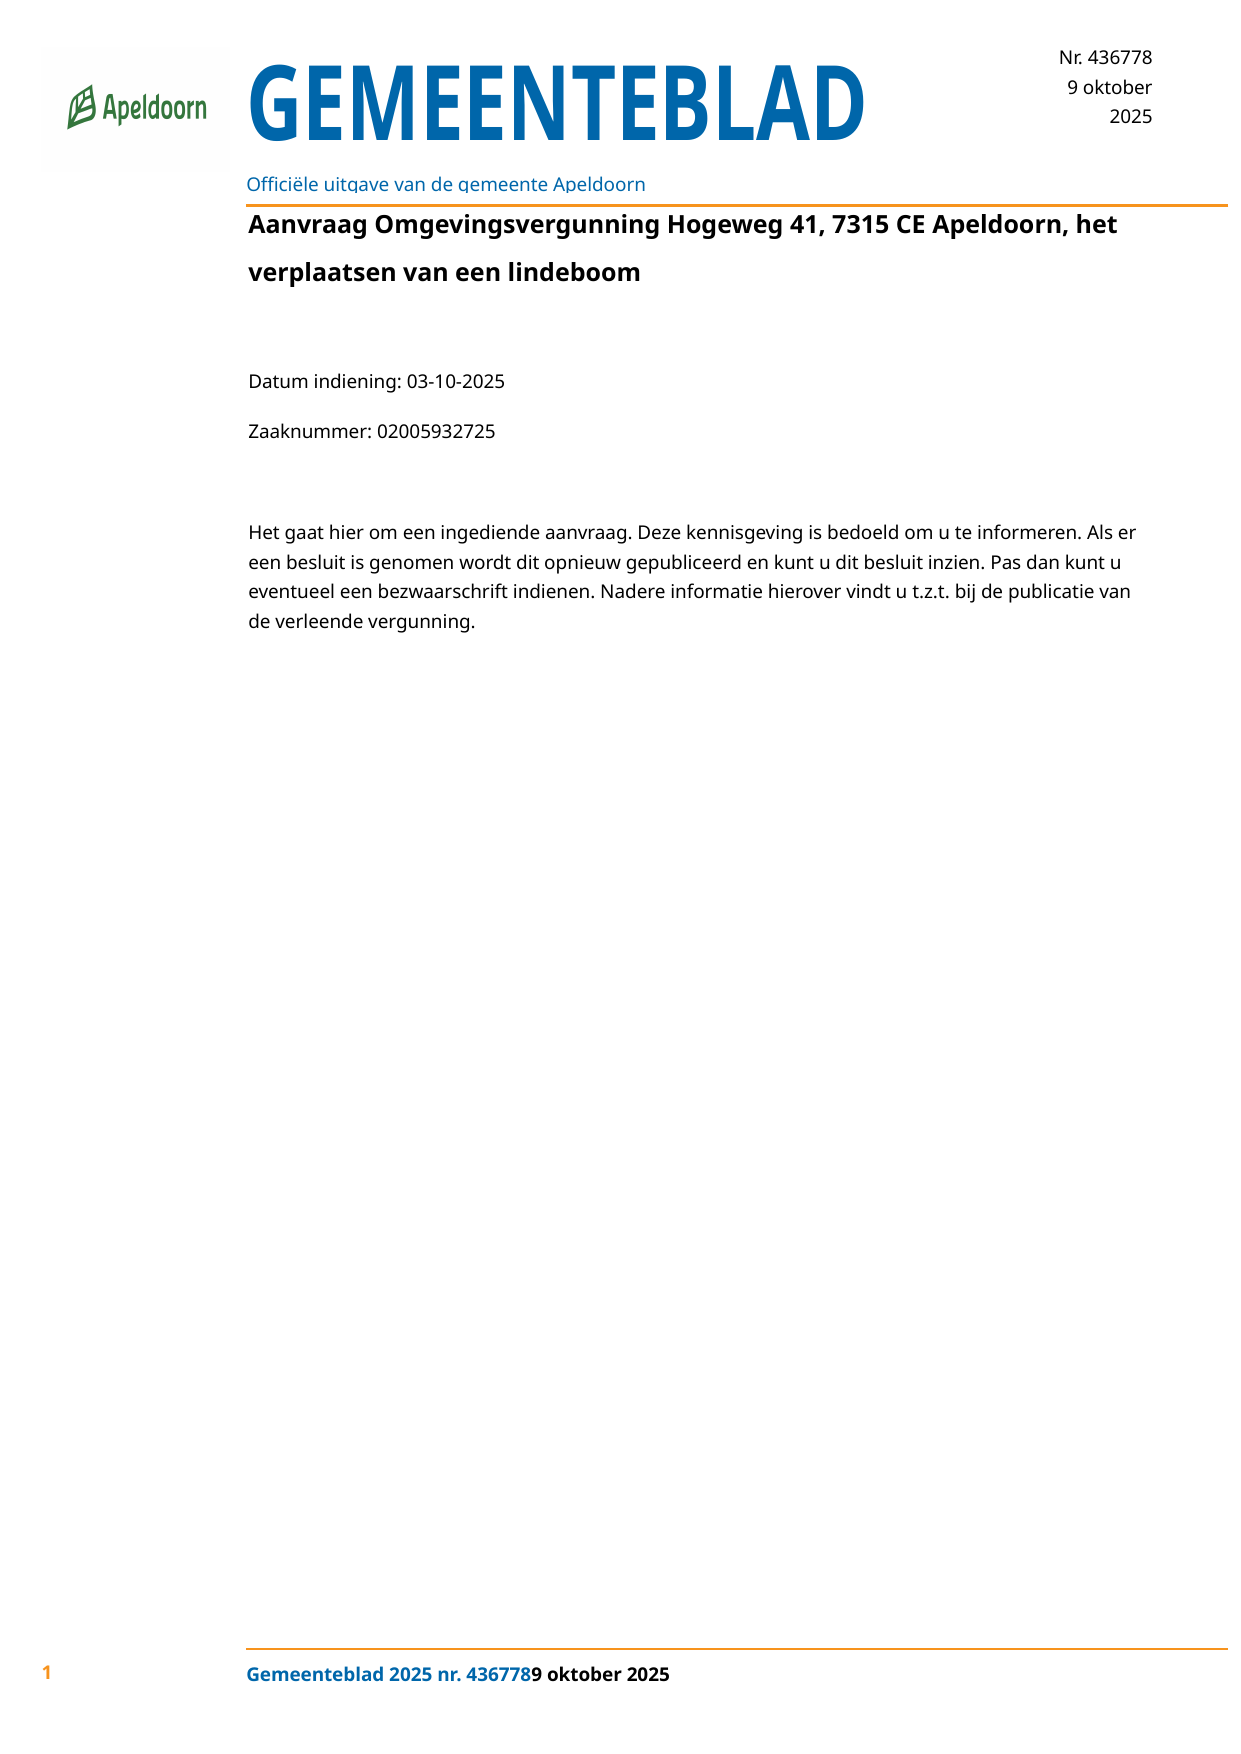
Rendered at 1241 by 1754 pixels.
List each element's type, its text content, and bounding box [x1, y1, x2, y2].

text Het gaat hier om een ingediende aanvraag. Deze kennisgeving is bedoeld om u te informeren. Als er een besluit is genomen wordt dit opnieuw gepubliceerd en kunt u dit besluit inzien. Pas dan kunt u eventueel een bezwaarschrift indienen. Nadere informatie hierover vindt u t.z.t. bij de publicatie van de verleende vergunning. [248, 519, 1152, 634]
picture [41, 47, 231, 172]
text Aanvraag Omgevingsvergunning Hogeweg 41, 7315 CE Apeldoorn, het verplaatsen van een lindeboom [248, 207, 1152, 288]
text Zaaknummer: 02005932725 [248, 419, 1152, 444]
text Datum indiening: 03-10-2025 [248, 368, 1152, 394]
